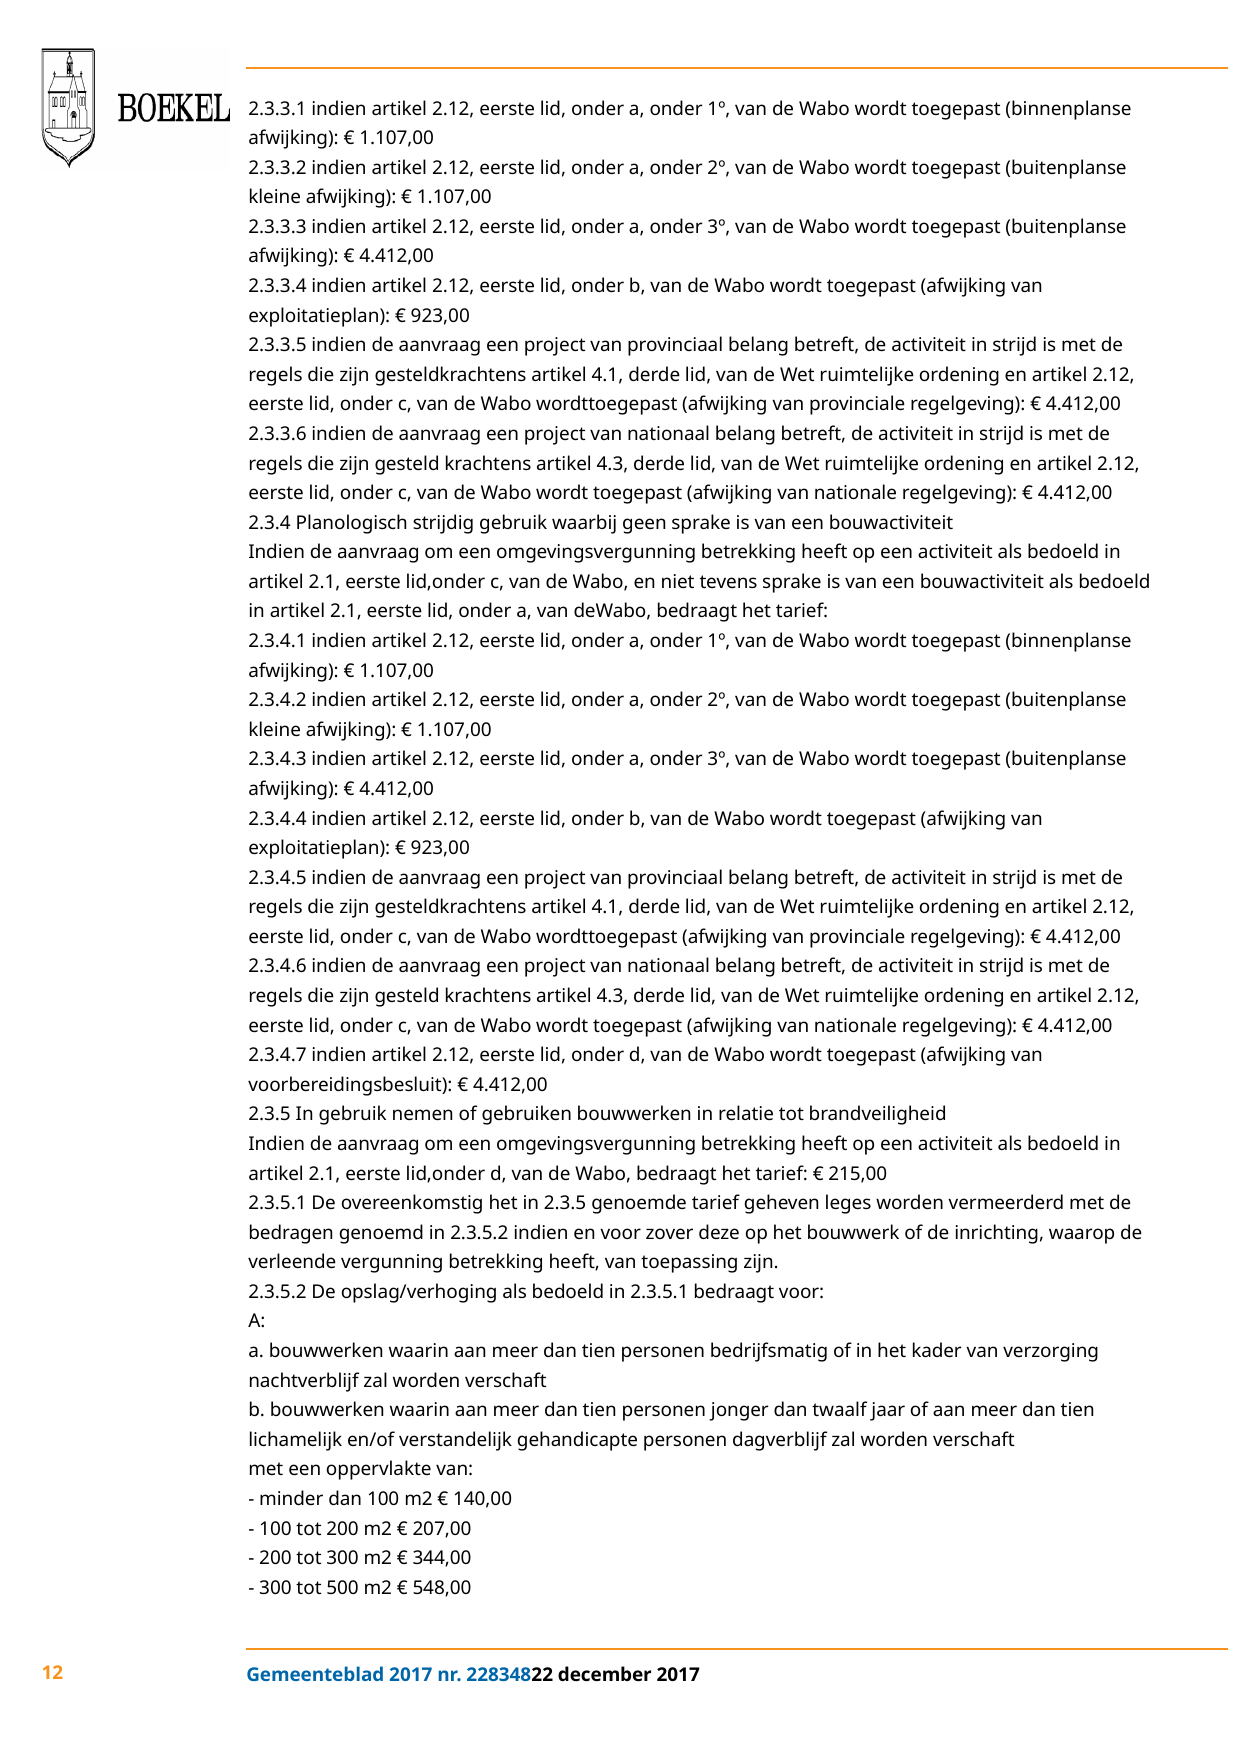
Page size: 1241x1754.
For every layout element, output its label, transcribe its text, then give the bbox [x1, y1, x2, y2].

text 2.3.5.1 De overeenkomstig het in 2.3.5 genoemde tarief geheven leges worden vermeerderd met de bedragen genoemd in 2.3.5.2 indien en voor zover deze op het bouwwerk of de inrichting, waarop de verleende vergunning betrekking heeft, van toepassing zijn. [248, 1189, 1152, 1274]
text 2.3.4.6 indien de aanvraag een project van nationaal belang betreft, de activiteit in strijd is met de regels die zijn gesteld krachtens artikel 4.3, derde lid, van de Wet ruimtelijke ordening en artikel 2.12, eerste lid, onder c, van de Wabo wordt toegepast (afwijking van nationale regelgeving): € 4.412,00 [248, 953, 1152, 1038]
text - 200 tot 300 m2 € 344,00 [248, 1544, 1152, 1570]
text 2.3.4.7 indien artikel 2.12, eerste lid, onder d, van de Wabo wordt toegepast (afwijking van voorbereidingsbesluit): € 4.412,00 [248, 1041, 1152, 1097]
text 2.3.3.3 indien artikel 2.12, eerste lid, onder a, onder 3º, van de Wabo wordt toegepast (buitenplanse afwijking): € 4.412,00 [248, 213, 1152, 268]
text Indien de aanvraag om een omgevingsvergunning betrekking heeft op een activiteit als bedoeld in artikel 2.1, eerste lid,onder c, van de Wabo, en niet tevens sprake is van een bouwactiviteit als bedoeld in artikel 2.1, eerste lid, onder a, van deWabo, bedraagt het tarief: [248, 538, 1152, 623]
text 2.3.4.4 indien artikel 2.12, eerste lid, onder b, van de Wabo wordt toegepast (afwijking van exploitatieplan): € 923,00 [248, 805, 1152, 860]
text 2.3.4.3 indien artikel 2.12, eerste lid, onder a, onder 3º, van de Wabo wordt toegepast (buitenplanse afwijking): € 4.412,00 [248, 746, 1152, 801]
text 2.3.5.2 De opslag/verhoging als bedoeld in 2.3.5.1 bedraagt voor: [248, 1278, 1152, 1304]
text b. bouwwerken waarin aan meer dan tien personen jonger dan twaalf jaar of aan meer dan tien lichamelijk en/of verstandelijk gehandicapte personen dagverblijf zal worden verschaft [248, 1396, 1152, 1452]
text 2.3.3.2 indien artikel 2.12, eerste lid, onder a, onder 2º, van de Wabo wordt toegepast (buitenplanse kleine afwijking): € 1.107,00 [248, 154, 1152, 209]
text 2.3.4.1 indien artikel 2.12, eerste lid, onder a, onder 1º, van de Wabo wordt toegepast (binnenplanse afwijking): € 1.107,00 [248, 627, 1152, 683]
text met een oppervlakte van: [248, 1456, 1152, 1481]
text 2.3.3.4 indien artikel 2.12, eerste lid, onder b, van de Wabo wordt toegepast (afwijking van exploitatieplan): € 923,00 [248, 272, 1152, 328]
text 2.3.4.2 indien artikel 2.12, eerste lid, onder a, onder 2º, van de Wabo wordt toegepast (buitenplanse kleine afwijking): € 1.107,00 [248, 686, 1152, 742]
text 2.3.3.5 indien de aanvraag een project van provinciaal belang betreft, de activiteit in strijd is met de regels die zijn gesteldkrachtens artikel 4.1, derde lid, van de Wet ruimtelijke ordening en artikel 2.12, eerste lid, onder c, van de Wabo wordttoegepast (afwijking van provinciale regelgeving): € 4.412,00 [248, 331, 1152, 416]
text 2.3.4.5 indien de aanvraag een project van provinciaal belang betreft, de activiteit in strijd is met de regels die zijn gesteldkrachtens artikel 4.1, derde lid, van de Wet ruimtelijke ordening en artikel 2.12, eerste lid, onder c, van de Wabo wordttoegepast (afwijking van provinciale regelgeving): € 4.412,00 [248, 864, 1152, 949]
text a. bouwwerken waarin aan meer dan tien personen bedrijfsmatig of in het kader van verzorging nachtverblijf zal worden verschaft [248, 1337, 1152, 1393]
text 2.3.5 In gebruik nemen of gebruiken bouwwerken in relatie tot brandveiligheid [248, 1101, 1152, 1126]
text 2.3.3.6 indien de aanvraag een project van nationaal belang betreft, de activiteit in strijd is met de regels die zijn gesteld krachtens artikel 4.3, derde lid, van de Wet ruimtelijke ordening en artikel 2.12, eerste lid, onder c, van de Wabo wordt toegepast (afwijking van nationale regelgeving): € 4.412,00 [248, 420, 1152, 505]
text A: [248, 1308, 1152, 1333]
text 2.3.3.1 indien artikel 2.12, eerste lid, onder a, onder 1º, van de Wabo wordt toegepast (binnenplanse afwijking): € 1.107,00 [248, 95, 1152, 150]
text - 300 tot 500 m2 € 548,00 [248, 1574, 1152, 1600]
text - minder dan 100 m2 € 140,00 [248, 1485, 1152, 1511]
text 2.3.4 Planologisch strijdig gebruik waarbij geen sprake is van een bouwactiviteit [248, 509, 1152, 535]
picture [41, 47, 231, 172]
text - 100 tot 200 m2 € 207,00 [248, 1515, 1152, 1541]
text Indien de aanvraag om een omgevingsvergunning betrekking heeft op een activiteit als bedoeld in artikel 2.1, eerste lid,onder d, van de Wabo, bedraagt het tarief: € 215,00 [248, 1130, 1152, 1186]
